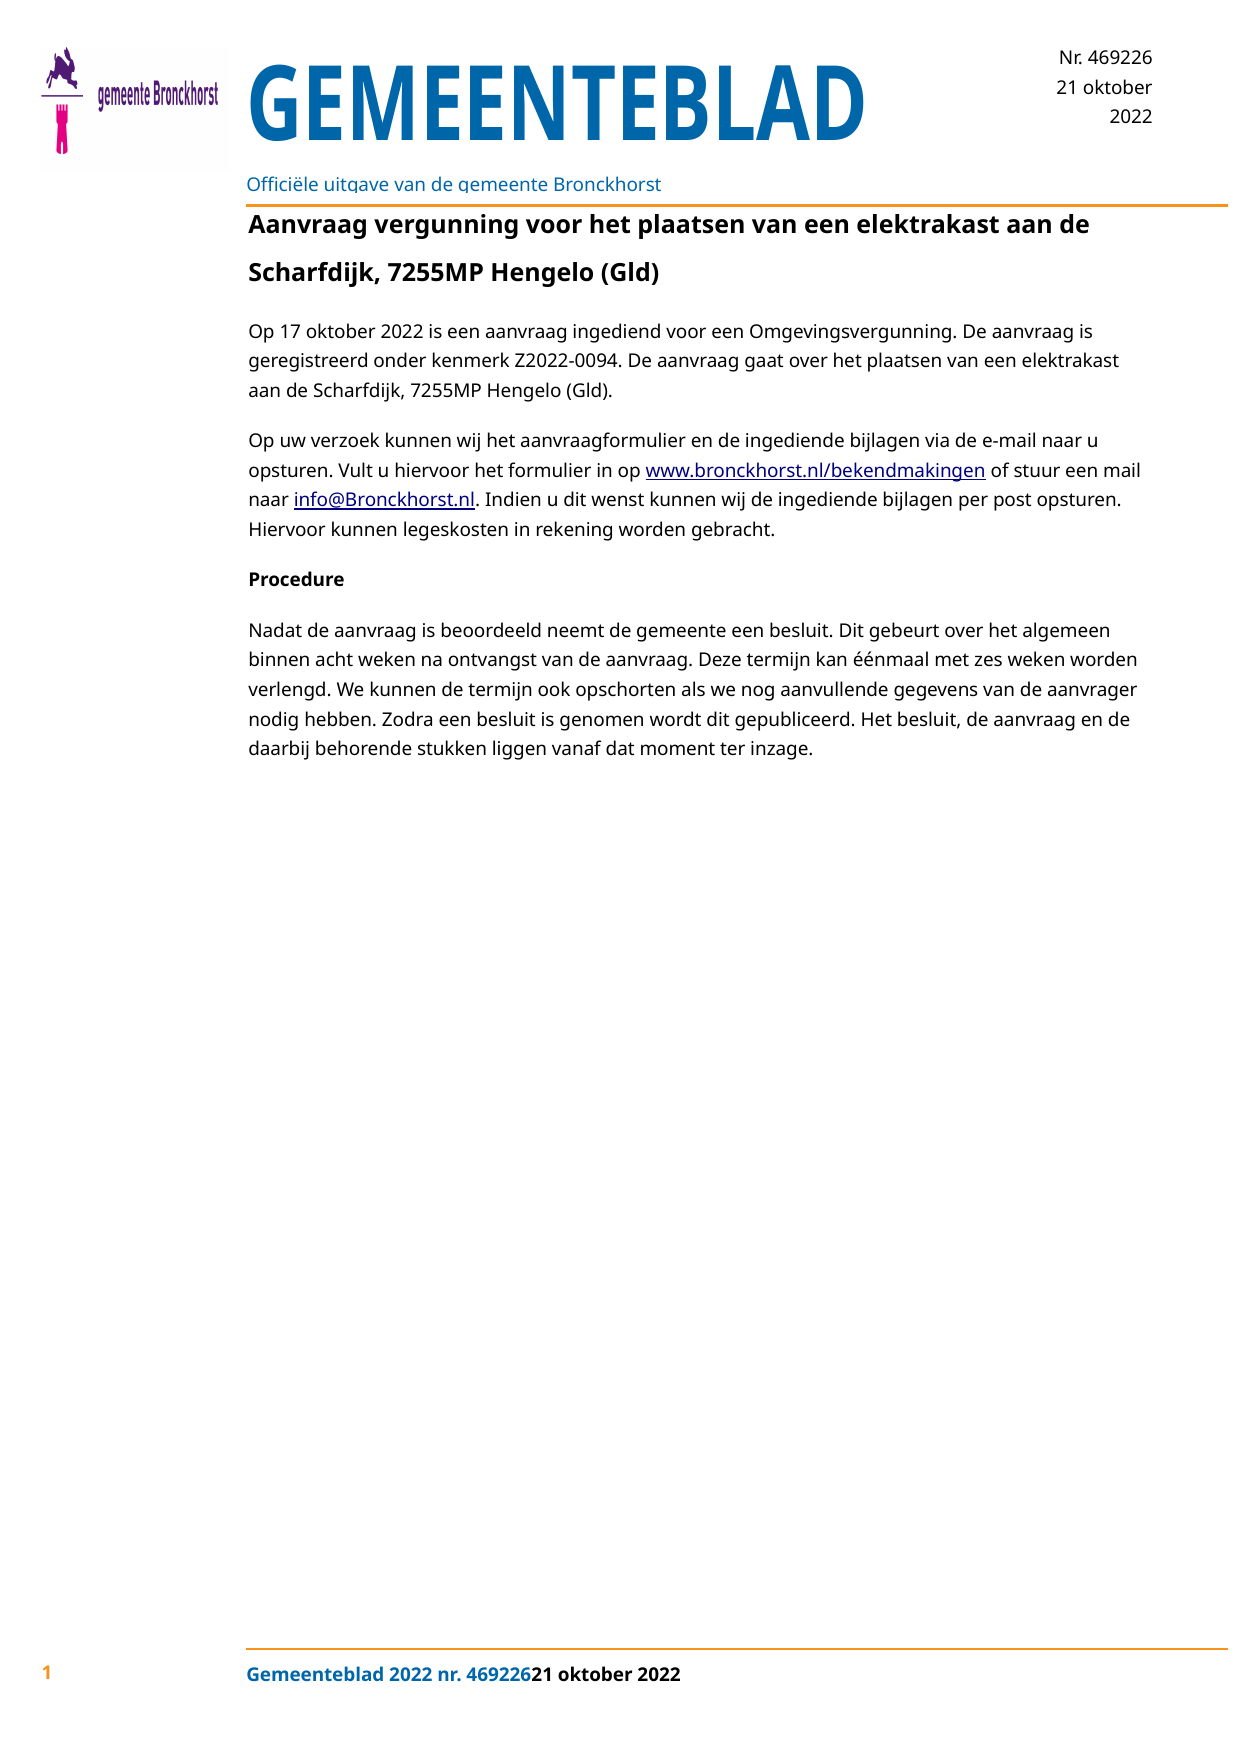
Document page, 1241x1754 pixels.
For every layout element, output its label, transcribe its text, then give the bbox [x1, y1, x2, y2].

text Op 17 oktober 2022 is een aanvraag ingediend voor een Omgevingsvergunning. De aanvraag is geregistreerd onder kenmerk Z2022-0094. De aanvraag gaat over het plaatsen van een elektrakast aan de Scharfdijk, 7255MP Hengelo (Gld). [248, 318, 1152, 403]
text Nadat de aanvraag is beoordeeld neemt de gemeente een besluit. Dit gebeurt over het algemeen binnen acht weken na ontvangst van de aanvraag. Deze termijn kan éénmaal met zes weken worden verlengd. We kunnen de termijn ook opschorten als we nog aanvullende gegevens van de aanvrager nodig hebben. Zodra een besluit is genomen wordt dit gepubliceerd. Het besluit, de aanvraag en de daarbij behorende stukken liggen vanaf dat moment ter inzage. [248, 617, 1152, 761]
text Procedure [248, 567, 1152, 592]
text Aanvraag vergunning voor het plaatsen van een elektrakast aan de Scharfdijk, 7255MP Hengelo (Gld) [248, 207, 1152, 288]
picture [41, 47, 231, 172]
text Op uw verzoek kunnen wij het aanvraagformulier en de ingediende bijlagen via de e-mail naar u opsturen. Vult u hiervoor het formulier in op www.bronckhorst.nl/bekendmakingen of stuur een mail naar info@Bronckhorst.nl. Indien u dit wenst kunnen wij de ingediende bijlagen per post opsturen. Hiervoor kunnen legeskosten in rekening worden gebracht. [248, 427, 1152, 542]
